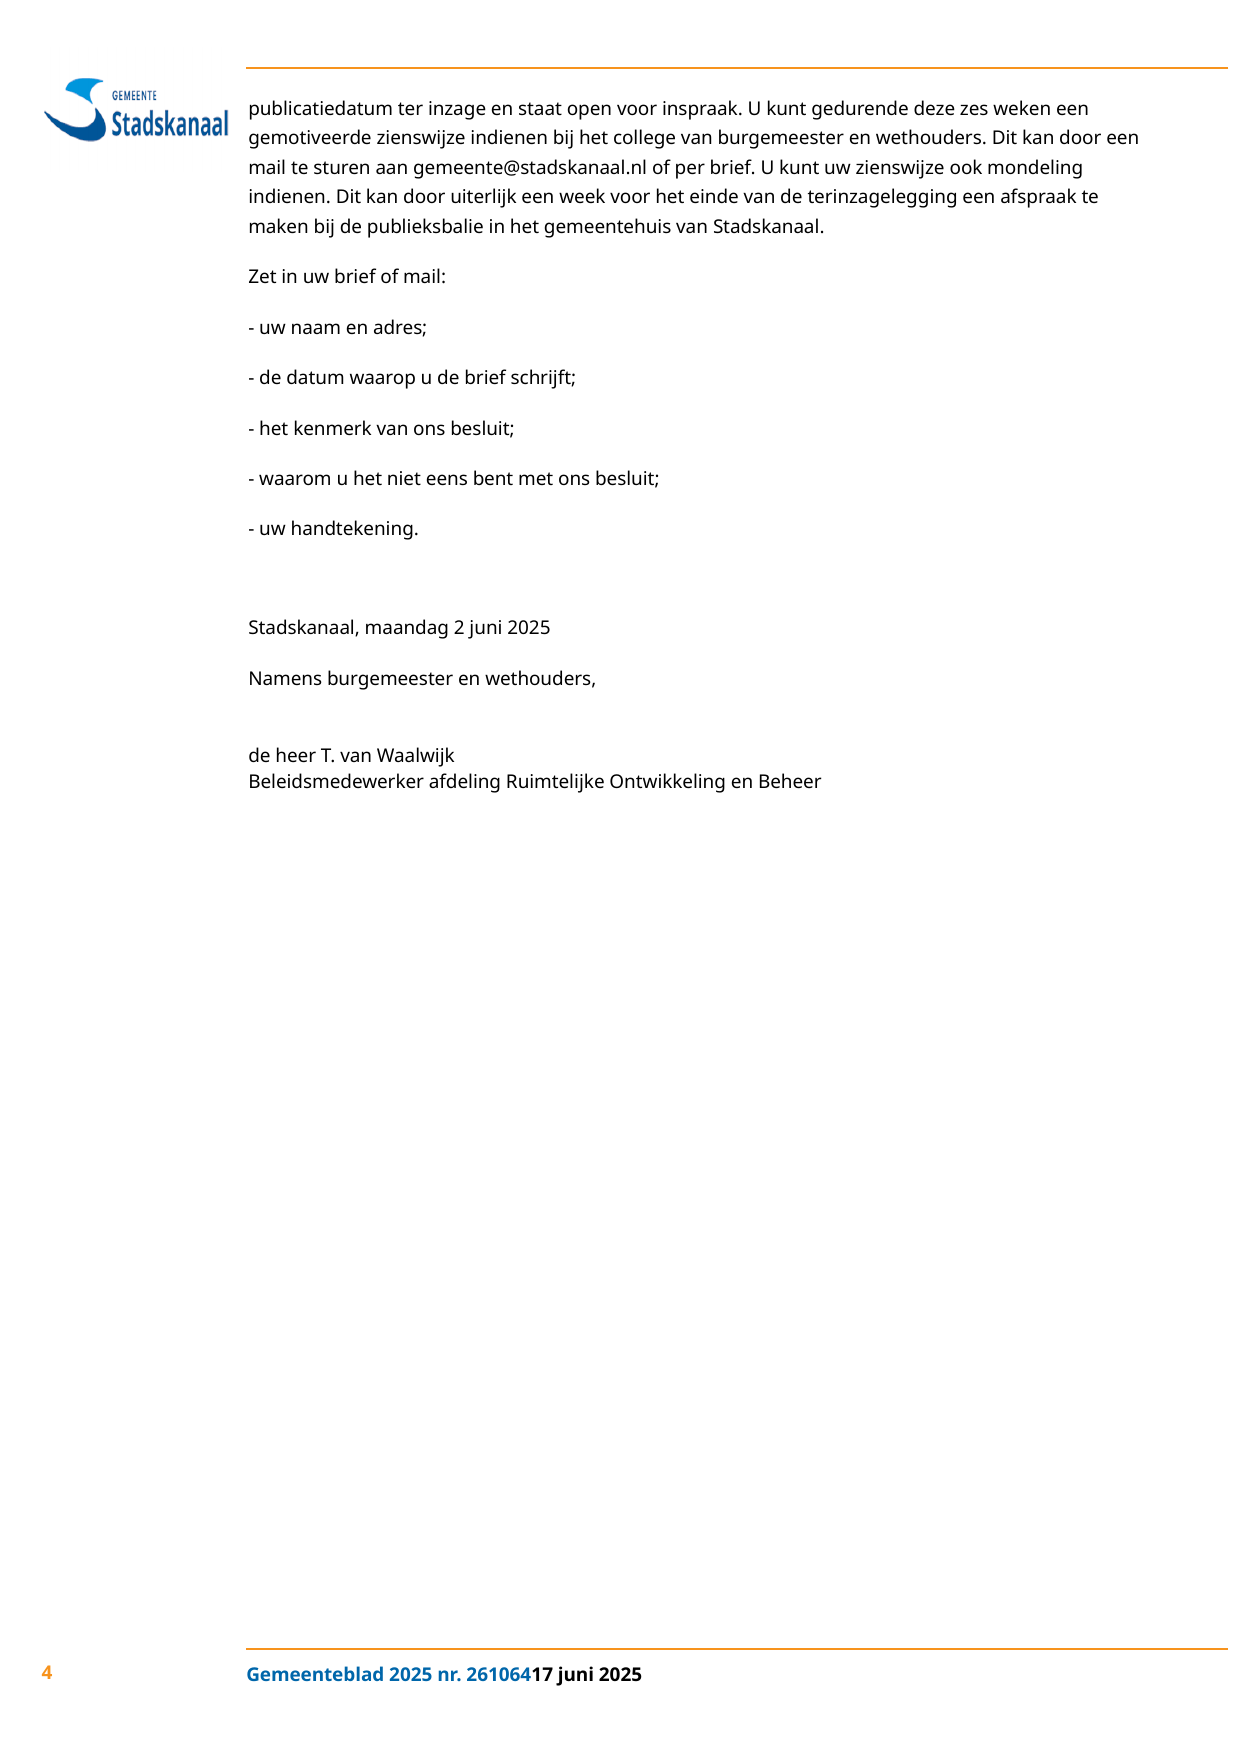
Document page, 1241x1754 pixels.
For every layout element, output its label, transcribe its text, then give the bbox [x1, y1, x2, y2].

text - uw naam en adres; [248, 314, 1152, 340]
text - uw handtekening. [248, 516, 1152, 541]
text Stadskanaal, maandag 2 juni 2025 [248, 614, 1152, 639]
text - de datum waarop u de brief schrijft; [248, 364, 1152, 390]
text publicatiedatum ter inzage en staat open voor inspraak. U kunt gedurende deze zes weken een gemotiveerde zienswijze indienen bij het college van burgemeester en wethouders. Dit kan door een mail te sturen aan gemeente@stadskanaal.nl of per brief. U kunt uw zienswijze ook mondeling indienen. Dit kan door uiterlijk een week voor het einde van de terinzagelegging een afspraak te maken bij de publieksbalie in het gemeentehuis van Stadskanaal. [248, 95, 1152, 239]
text Zet in uw brief of mail: [248, 263, 1152, 289]
text Beleidsmedewerker afdeling Ruimtelijke Ontwikkeling en Beheer [248, 768, 1152, 794]
picture [41, 47, 231, 172]
text - waarom u het niet eens bent met ons besluit; [248, 465, 1152, 491]
text - het kenmerk van ons besluit; [248, 415, 1152, 441]
text de heer T. van Waalwijk [248, 742, 1152, 768]
text Namens burgemeester en wethouders, [248, 665, 1152, 691]
